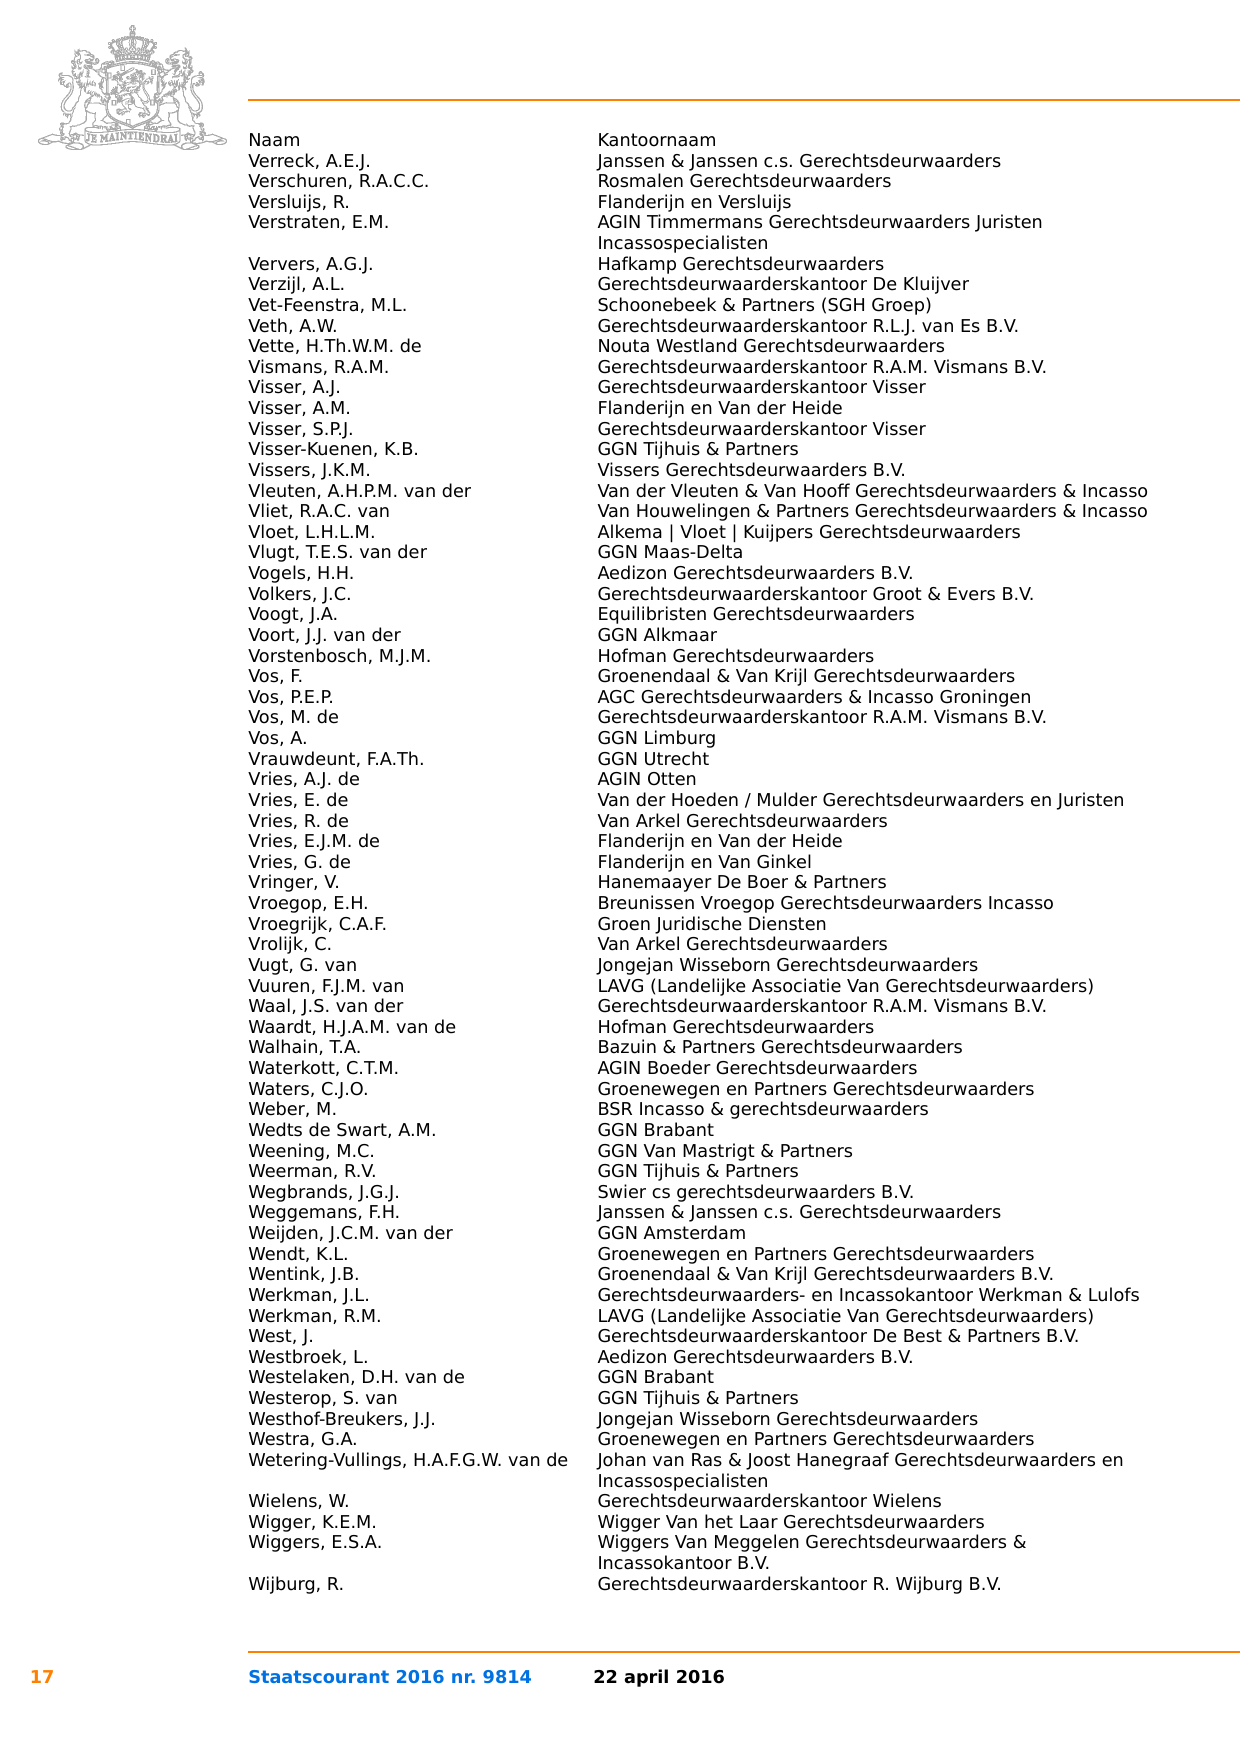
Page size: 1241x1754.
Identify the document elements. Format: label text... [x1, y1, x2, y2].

table_cell Visser, S.P.J. [248, 419, 591, 439]
table_cell Wetering-Vullings, H.A.F.G.W. van de [248, 1450, 591, 1491]
table_cell Jongejan Wisseborn Gerechtsdeurwaarders [591, 1409, 1163, 1429]
table_cell Weerman, R.V. [248, 1161, 591, 1182]
table_cell Van der Hoeden / Mulder Gerechtsdeurwaarders en Juristen [591, 790, 1163, 811]
table_header Kantoornaam [591, 130, 1163, 151]
table_cell Van Houwelingen & Partners Gerechtsdeurwaarders & Incasso [591, 501, 1163, 522]
table_cell Hanemaayer De Boer & Partners [591, 873, 1163, 893]
table_cell Gerechtsdeurwaarderskantoor Groot & Evers B.V. [591, 584, 1163, 604]
table_cell Bazuin & Partners Gerechtsdeurwaarders [591, 1038, 1163, 1058]
table_cell Vissers, J.K.M. [248, 460, 591, 481]
table_cell Waters, C.J.O. [248, 1079, 591, 1099]
table_cell Verschuren, R.A.C.C. [248, 171, 591, 192]
table_cell Nouta Westland Gerechtsdeurwaarders [591, 336, 1163, 357]
table_cell Waterkott, C.T.M. [248, 1058, 591, 1079]
table_cell Flanderijn en Van der Heide [591, 398, 1163, 419]
table_cell Vroegrijk, C.A.F. [248, 914, 591, 934]
table_cell Janssen & Janssen c.s. Gerechtsdeurwaarders [591, 1203, 1163, 1223]
table_cell Wiggers, E.S.A. [248, 1533, 591, 1574]
table_cell Rosmalen Gerechtsdeurwaarders [591, 171, 1163, 192]
table_cell Vries, R. de [248, 811, 591, 831]
table_cell Westbroek, L. [248, 1347, 591, 1367]
table_cell Flanderijn en Van Ginkel [591, 852, 1163, 872]
table_cell Vliet, R.A.C. van [248, 501, 591, 522]
table_cell Hafkamp Gerechtsdeurwaarders [591, 254, 1163, 274]
table_cell Weijden, J.C.M. van der [248, 1223, 591, 1244]
table_cell Groenewegen en Partners Gerechtsdeurwaarders [591, 1244, 1163, 1264]
table_cell Verreck, A.E.J. [248, 151, 591, 171]
table_cell Equilibristen Gerechtsdeurwaarders [591, 604, 1163, 625]
table_cell Vorstenbosch, M.J.M. [248, 646, 591, 666]
table_cell Weening, M.C. [248, 1141, 591, 1161]
table_cell Vogels, H.H. [248, 563, 591, 584]
table_cell AGIN Boeder Gerechtsdeurwaarders [591, 1058, 1163, 1079]
table_cell GGN Tijhuis & Partners [591, 1161, 1163, 1182]
table_cell Visser-Kuenen, K.B. [248, 439, 591, 460]
table_cell Westra, G.A. [248, 1429, 591, 1450]
table_cell Weggemans, F.H. [248, 1203, 591, 1223]
table_cell Hofman Gerechtsdeurwaarders [591, 646, 1163, 666]
table_cell BSR Incasso & gerechtsdeurwaarders [591, 1099, 1163, 1120]
table_cell Vugt, G. van [248, 955, 591, 976]
table_cell Gerechtsdeurwaarderskantoor R.A.M. Vismans B.V. [591, 357, 1163, 377]
table_cell Vismans, R.A.M. [248, 357, 591, 377]
table_cell Werkman, J.L. [248, 1285, 591, 1306]
table_cell Westhof-Breukers, J.J. [248, 1409, 591, 1429]
table_cell GGN Van Mastrigt & Partners [591, 1141, 1163, 1161]
table_cell GGN Brabant [591, 1368, 1163, 1388]
table_cell LAVG (Landelijke Associatie Van Gerechtsdeurwaarders) [591, 976, 1163, 996]
table_cell Wendt, K.L. [248, 1244, 591, 1264]
table_cell Vette, H.Th.W.M. de [248, 336, 591, 357]
table_cell Vuuren, F.J.M. van [248, 976, 591, 996]
table_cell Gerechtsdeurwaarderskantoor R.L.J. van Es B.V. [591, 316, 1163, 336]
table_cell Visser, A.J. [248, 378, 591, 398]
table_cell Vos, M. de [248, 708, 591, 728]
table_cell Gerechtsdeurwaarderskantoor Visser [591, 378, 1163, 398]
table_cell Gerechtsdeurwaarderskantoor Wielens [591, 1491, 1163, 1512]
table_cell Van Arkel Gerechtsdeurwaarders [591, 811, 1163, 831]
table_cell Visser, A.M. [248, 398, 591, 419]
table_cell Westerop, S. van [248, 1388, 591, 1409]
table_cell Schoonebeek & Partners (SGH Groep) [591, 295, 1163, 316]
table_cell LAVG (Landelijke Associatie Van Gerechtsdeurwaarders) [591, 1306, 1163, 1326]
table_cell GGN Amsterdam [591, 1223, 1163, 1244]
table_cell Vringer, V. [248, 873, 591, 893]
table_cell Janssen & Janssen c.s. Gerechtsdeurwaarders [591, 151, 1163, 171]
table_header Naam [248, 130, 591, 151]
table_cell Westelaken, D.H. van de [248, 1368, 591, 1388]
table_cell Versluijs, R. [248, 192, 591, 212]
table_cell Breunissen Vroegop Gerechtsdeurwaarders Incasso [591, 893, 1163, 914]
table_cell Vries, E.J.M. de [248, 831, 591, 852]
table_cell Alkema | Vloet | Kuijpers Gerechtsdeurwaarders [591, 522, 1163, 542]
table_cell Jongejan Wisseborn Gerechtsdeurwaarders [591, 955, 1163, 976]
table_cell Waardt, H.J.A.M. van de [248, 1017, 591, 1037]
table_cell Ververs, A.G.J. [248, 254, 591, 274]
table_cell Voort, J.J. van der [248, 625, 591, 646]
table_cell Vissers Gerechtsdeurwaarders B.V. [591, 460, 1163, 481]
table_cell AGIN Timmermans Gerechtsdeurwaarders Juristen Incassospecialisten [591, 213, 1163, 254]
table_cell Wegbrands, J.G.J. [248, 1182, 591, 1202]
table_cell Vrolijk, C. [248, 934, 591, 955]
table_cell Johan van Ras & Joost Hanegraaf Gerechtsdeurwaarders en Incassospecialisten [591, 1450, 1163, 1491]
table_cell Gerechtsdeurwaarderskantoor R.A.M. Vismans B.V. [591, 996, 1163, 1017]
table_cell Volkers, J.C. [248, 584, 591, 604]
table_cell Walhain, T.A. [248, 1038, 591, 1058]
table_cell Werkman, R.M. [248, 1306, 591, 1326]
table_cell Wielens, W. [248, 1491, 591, 1512]
table_cell Gerechtsdeurwaarderskantoor Visser [591, 419, 1163, 439]
table_cell Vries, E. de [248, 790, 591, 811]
table_cell Gerechtsdeurwaarderskantoor De Best & Partners B.V. [591, 1326, 1163, 1347]
table_cell Wiggers Van Meggelen Gerechtsdeurwaarders & Incassokantoor B.V. [591, 1533, 1163, 1574]
table_cell Vloet, L.H.L.M. [248, 522, 591, 542]
picture [38, 25, 227, 150]
table_cell GGN Brabant [591, 1120, 1163, 1141]
table_cell GGN Tijhuis & Partners [591, 1388, 1163, 1409]
table_cell Van Arkel Gerechtsdeurwaarders [591, 934, 1163, 955]
table_cell Wijburg, R. [248, 1574, 591, 1594]
table_cell Flanderijn en Van der Heide [591, 831, 1163, 852]
table_cell Groenewegen en Partners Gerechtsdeurwaarders [591, 1429, 1163, 1450]
table_cell Wentink, J.B. [248, 1264, 591, 1285]
table_cell Waal, J.S. van der [248, 996, 591, 1017]
table_cell Gerechtsdeurwaarderskantoor R. Wijburg B.V. [591, 1574, 1163, 1594]
table_cell West, J. [248, 1326, 591, 1347]
table_cell GGN Limburg [591, 728, 1163, 749]
table_cell Vrauwdeunt, F.A.Th. [248, 749, 591, 769]
table_cell Verstraten, E.M. [248, 213, 591, 254]
table_cell GGN Utrecht [591, 749, 1163, 769]
table_cell AGC Gerechtsdeurwaarders & Incasso Groningen [591, 687, 1163, 707]
table_cell Hofman Gerechtsdeurwaarders [591, 1017, 1163, 1037]
table_cell Vos, A. [248, 728, 591, 749]
table_cell Aedizon Gerechtsdeurwaarders B.V. [591, 1347, 1163, 1367]
table_cell Gerechtsdeurwaarderskantoor R.A.M. Vismans B.V. [591, 708, 1163, 728]
table_cell GGN Alkmaar [591, 625, 1163, 646]
table_cell Vos, P.E.P. [248, 687, 591, 707]
table_cell Groenewegen en Partners Gerechtsdeurwaarders [591, 1079, 1163, 1099]
table_cell Voogt, J.A. [248, 604, 591, 625]
table_cell Verzijl, A.L. [248, 274, 591, 295]
table_cell Wedts de Swart, A.M. [248, 1120, 591, 1141]
table_cell Vroegop, E.H. [248, 893, 591, 914]
table_cell AGIN Otten [591, 769, 1163, 790]
table_cell Weber, M. [248, 1099, 591, 1120]
table_cell Vries, A.J. de [248, 769, 591, 790]
table_cell Gerechtsdeurwaarderskantoor De Kluijver [591, 274, 1163, 295]
table_cell GGN Tijhuis & Partners [591, 439, 1163, 460]
table_cell Veth, A.W. [248, 316, 591, 336]
table_cell Gerechtsdeurwaarders- en Incassokantoor Werkman & Lulofs [591, 1285, 1163, 1306]
table_cell Vlugt, T.E.S. van der [248, 543, 591, 563]
table_cell Vleuten, A.H.P.M. van der [248, 481, 591, 501]
table_cell Swier cs gerechtsdeurwaarders B.V. [591, 1182, 1163, 1202]
table_cell Vet-Feenstra, M.L. [248, 295, 591, 316]
table_cell Wigger, K.E.M. [248, 1512, 591, 1532]
table_cell Vos, F. [248, 666, 591, 687]
table_cell Flanderijn en Versluijs [591, 192, 1163, 212]
table_cell Groenendaal & Van Krijl Gerechtsdeurwaarders [591, 666, 1163, 687]
table_cell Aedizon Gerechtsdeurwaarders B.V. [591, 563, 1163, 584]
table_cell Groenendaal & Van Krijl Gerechtsdeurwaarders B.V. [591, 1264, 1163, 1285]
table_cell Wigger Van het Laar Gerechtsdeurwaarders [591, 1512, 1163, 1532]
table_cell Groen Juridische Diensten [591, 914, 1163, 934]
table_cell GGN Maas-Delta [591, 543, 1163, 563]
table_cell Van der Vleuten & Van Hooff Gerechtsdeurwaarders & Incasso [591, 481, 1163, 501]
table_cell Vries, G. de [248, 852, 591, 872]
